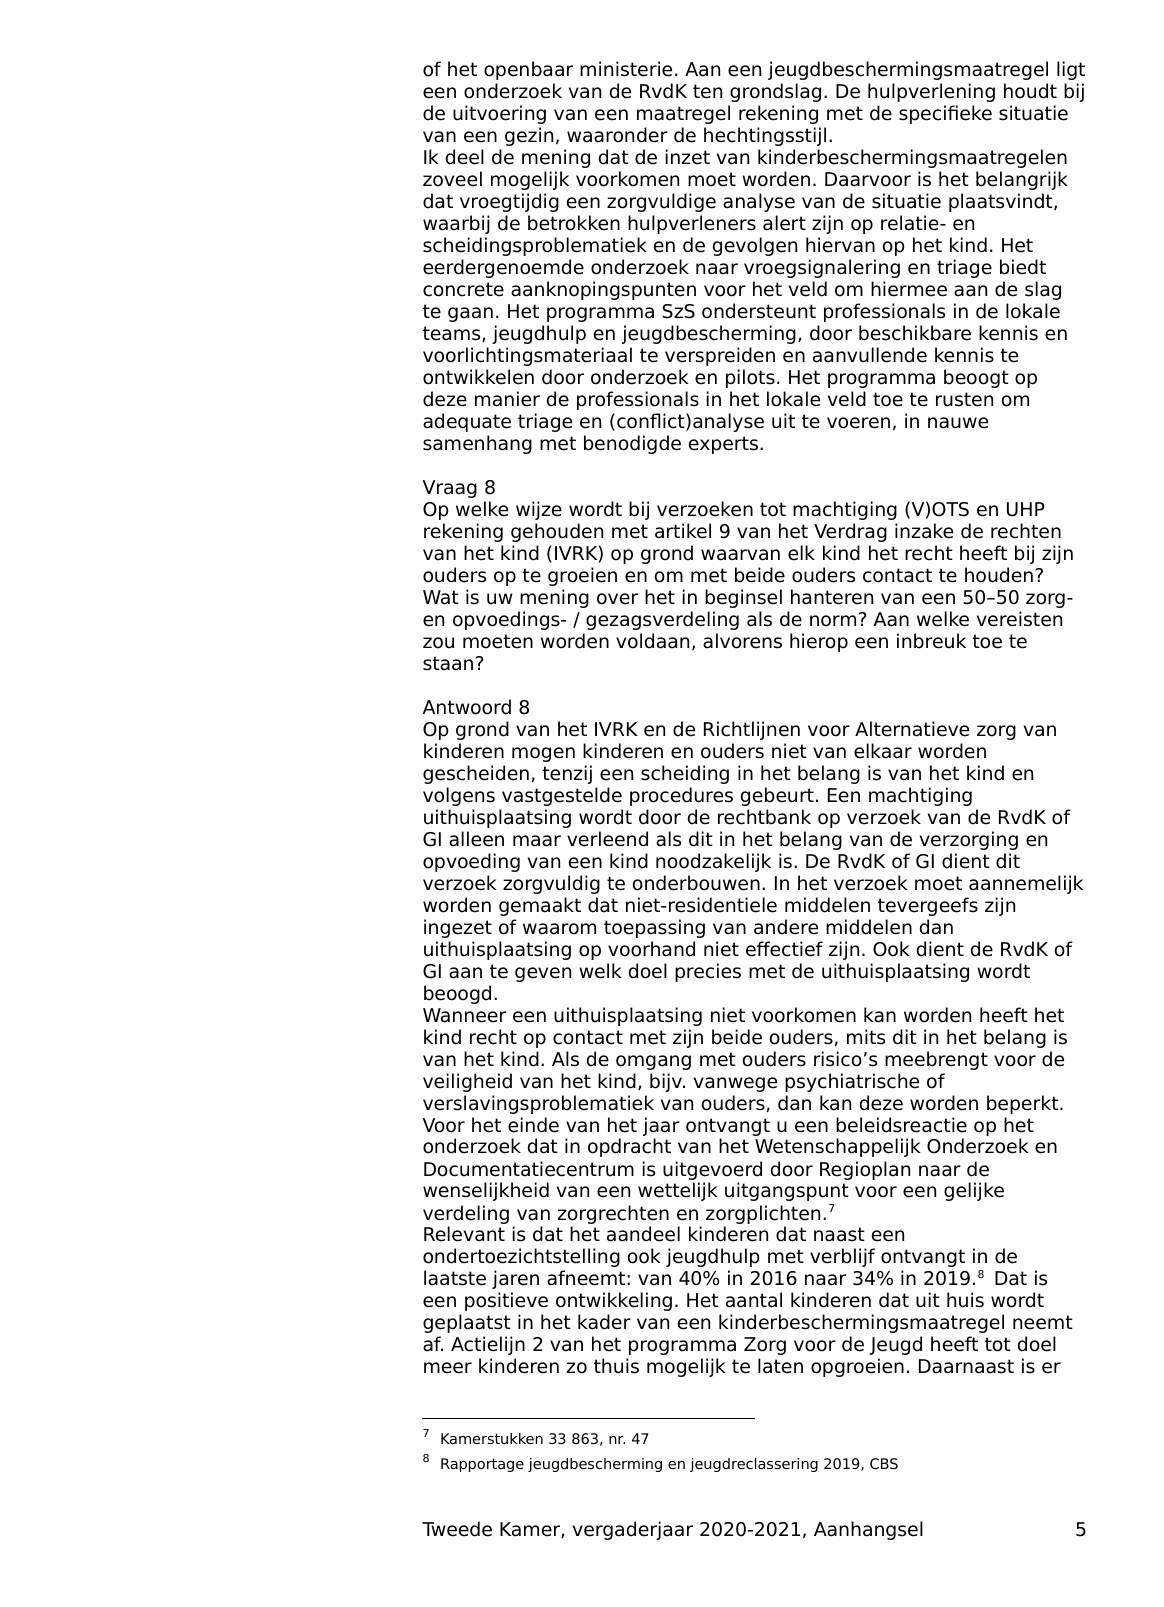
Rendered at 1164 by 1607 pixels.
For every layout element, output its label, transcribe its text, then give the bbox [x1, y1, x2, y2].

text Rapportage jeugdbescherming en jeugdreclassering 2019, CBS [422, 1452, 1087, 1474]
text of het openbaar ministerie. Aan een jeugdbeschermingsmaatregel ligt een onderzoek van de RvdK ten grondslag. De hulpverlening houdt bij de uitvoering van een maatregel rekening met de specifieke situatie van een gezin, waaronder de hechtingsstijl. [422, 59, 1087, 147]
text Vraag 8 [422, 477, 1087, 499]
text Op welke wijze wordt bij verzoeken tot machtiging (V)OTS en UHP rekening gehouden met artikel 9 van het Verdrag inzake de rechten van het kind (IVRK) op grond waarvan elk kind het recht heeft bij zijn ouders op te groeien en om met beide ouders contact te houden? Wat is uw mening over het in beginsel hanteren van een 50–50 zorg- en opvoedings- / gezagsverdeling als de norm? Aan welke vereisten zou moeten worden voldaan, alvorens hierop een inbreuk toe te staan? [422, 499, 1087, 675]
text Wanneer een uithuisplaatsing niet voorkomen kan worden heeft het kind recht op contact met zijn beide ouders, mits dit in het belang is van het kind. Als de omgang met ouders risico’s meebrengt voor de veiligheid van het kind, bijv. vanwege psychiatrische of verslavingsproblematiek van ouders, dan kan deze worden beperkt. Voor het einde van het jaar ontvangt u een beleidsreactie op het onderzoek dat in opdracht van het Wetenschappelijk Onderzoek en Documentatiecentrum is uitgevoerd door Regioplan naar de wenselijkheid van een wettelijk uitgangspunt voor een gelijke verdeling van zorgrechten en zorgplichten. [422, 1004, 1087, 1224]
text Kamerstukken 33 863, nr. 47 [422, 1427, 1087, 1449]
text Ik deel de mening dat de inzet van kinderbeschermingsmaatregelen zoveel mogelijk voorkomen moet worden. Daarvoor is het belangrijk dat vroegtijdig een zorgvuldige analyse van de situatie plaatsvindt, waarbij de betrokken hulpverleners alert zijn op relatie- en scheidingsproblematiek en de gevolgen hiervan op het kind. Het eerdergenoemde onderzoek naar vroegsignalering en triage biedt concrete aanknopingspunten voor het veld om hiermee aan de slag te gaan. Het programma SzS ondersteunt professionals in de lokale teams, jeugdhulp en jeugdbescherming, door beschikbare kennis en voorlichtingsmateriaal te verspreiden en aanvullende kennis te ontwikkelen door onderzoek en pilots. Het programma beoogt op deze manier de professionals in het lokale veld toe te rusten om adequate triage en (conflict)analyse uit te voeren, in nauwe samenhang met benodigde experts. [422, 147, 1087, 455]
text Op grond van het IVRK en de Richtlijnen voor Alternatieve zorg van kinderen mogen kinderen en ouders niet van elkaar worden gescheiden, tenzij een scheiding in het belang is van het kind en volgens vastgestelde procedures gebeurt. Een machtiging uithuisplaatsing wordt door de rechtbank op verzoek van de RvdK of GI alleen maar verleend als dit in het belang van de verzorging en opvoeding van een kind noodzakelijk is. De RvdK of GI dient dit verzoek zorgvuldig te onderbouwen. In het verzoek moet aannemelijk worden gemaakt dat niet-residentiele middelen tevergeefs zijn ingezet of waarom toepassing van andere middelen dan uithuisplaatsing op voorhand niet effectief zijn. Ook dient de RvdK of GI aan te geven welk doel precies met de uithuisplaatsing wordt beoogd. [422, 719, 1087, 1004]
text Relevant is dat het aandeel kinderen dat naast een ondertoezichtstelling ook jeugdhulp met verblijf ontvangt in de laatste jaren afneemt: van 40% in 2016 naar 34% in 2019. Dat is een positieve ontwikkeling. Het aantal kinderen dat uit huis wordt geplaatst in het kader van een kinderbeschermingsmaatregel neemt af. Actielijn 2 van het programma Zorg voor de Jeugd heeft tot doel meer kinderen zo thuis mogelijk te laten opgroeien. Daarnaast is er [422, 1224, 1087, 1378]
text Antwoord 8 [422, 697, 1087, 719]
